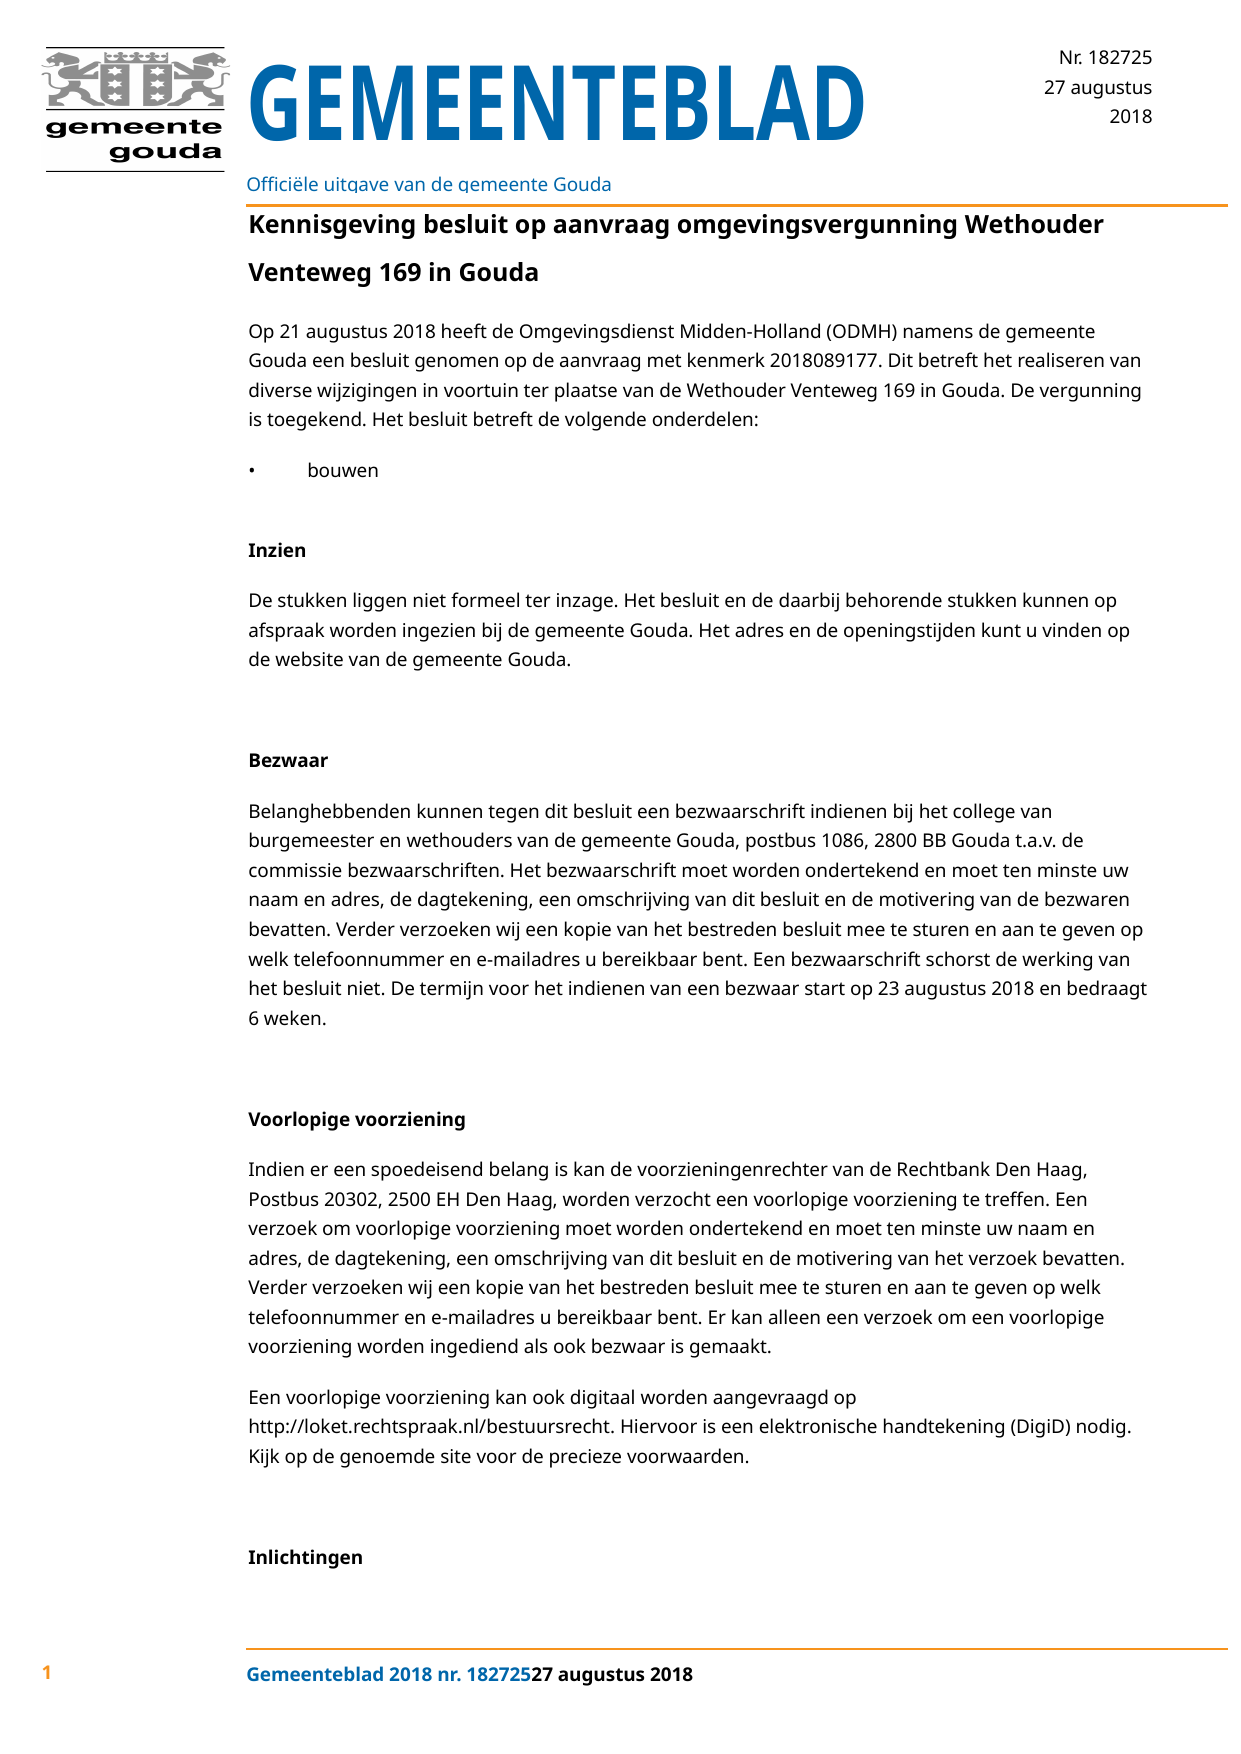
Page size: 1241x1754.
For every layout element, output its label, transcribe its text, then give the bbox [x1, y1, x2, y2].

text Belanghebbenden kunnen tegen dit besluit een bezwaarschrift indienen bij het college van burgemeester en wethouders van de gemeente Gouda, postbus 1086, 2800 BB Gouda t.a.v. de commissie bezwaarschriften. Het bezwaarschrift moet worden ondertekend en moet ten minste uw naam en adres, de dagtekening, een omschrijving van dit besluit en de motivering van de bezwaren bevatten. Verder verzoeken wij een kopie van het bestreden besluit mee te sturen en aan te geven op welk telefoonnummer en e-mailadres u bereikbaar bent. Een bezwaarschrift schorst de werking van het besluit niet. De termijn voor het indienen van een bezwaar start op 23 augustus 2018 en bedraagt 6 weken. [248, 798, 1152, 1031]
list bouwen [248, 457, 1152, 483]
text Inzien [248, 537, 1152, 563]
text Een voorlopige voorziening kan ook digitaal worden aangevraagd op http://loket.rechtspraak.nl/bestuursrecht. Hiervoor is een elektronische handtekening (DigiD) nodig. Kijk op de genoemde site voor de precieze voorwaarden. [248, 1384, 1152, 1469]
text De stukken liggen niet formeel ter inzage. Het besluit en de daarbij behorende stukken kunnen op afspraak worden ingezien bij de gemeente Gouda. Het adres en de openingstijden kunt u vinden op de website van de gemeente Gouda. [248, 587, 1152, 672]
text Bezwaar [248, 747, 1152, 773]
text Kennisgeving besluit op aanvraag omgevingsvergunning Wethouder Venteweg 169 in Gouda [248, 207, 1152, 288]
picture [41, 47, 231, 172]
text Voorlopige voorziening [248, 1106, 1152, 1132]
text Indien er een spoedeisend belang is kan de voorzieningenrechter van de Rechtbank Den Haag, Postbus 20302, 2500 EH Den Haag, worden verzocht een voorlopige voorziening te treffen. Een verzoek om voorlopige voorziening moet worden ondertekend en moet ten minste uw naam en adres, de dagtekening, een omschrijving van dit besluit en de motivering van het verzoek bevatten. Verder verzoeken wij een kopie van het bestreden besluit mee te sturen en aan te geven op welk telefoonnummer en e-mailadres u bereikbaar bent. Er kan alleen een verzoek om een voorlopige voorziening worden ingediend als ook bezwaar is gemaakt. [248, 1156, 1152, 1359]
text Op 21 augustus 2018 heeft de Omgevingsdienst Midden-Holland (ODMH) namens de gemeente Gouda een besluit genomen op de aanvraag met kenmerk 2018089177. Dit betreft het realiseren van diverse wijzigingen in voortuin ter plaatse van de Wethouder Venteweg 169 in Gouda. De vergunning is toegekend. Het besluit betreft de volgende onderdelen: [248, 318, 1152, 432]
text Inlichtingen [248, 1544, 1152, 1570]
